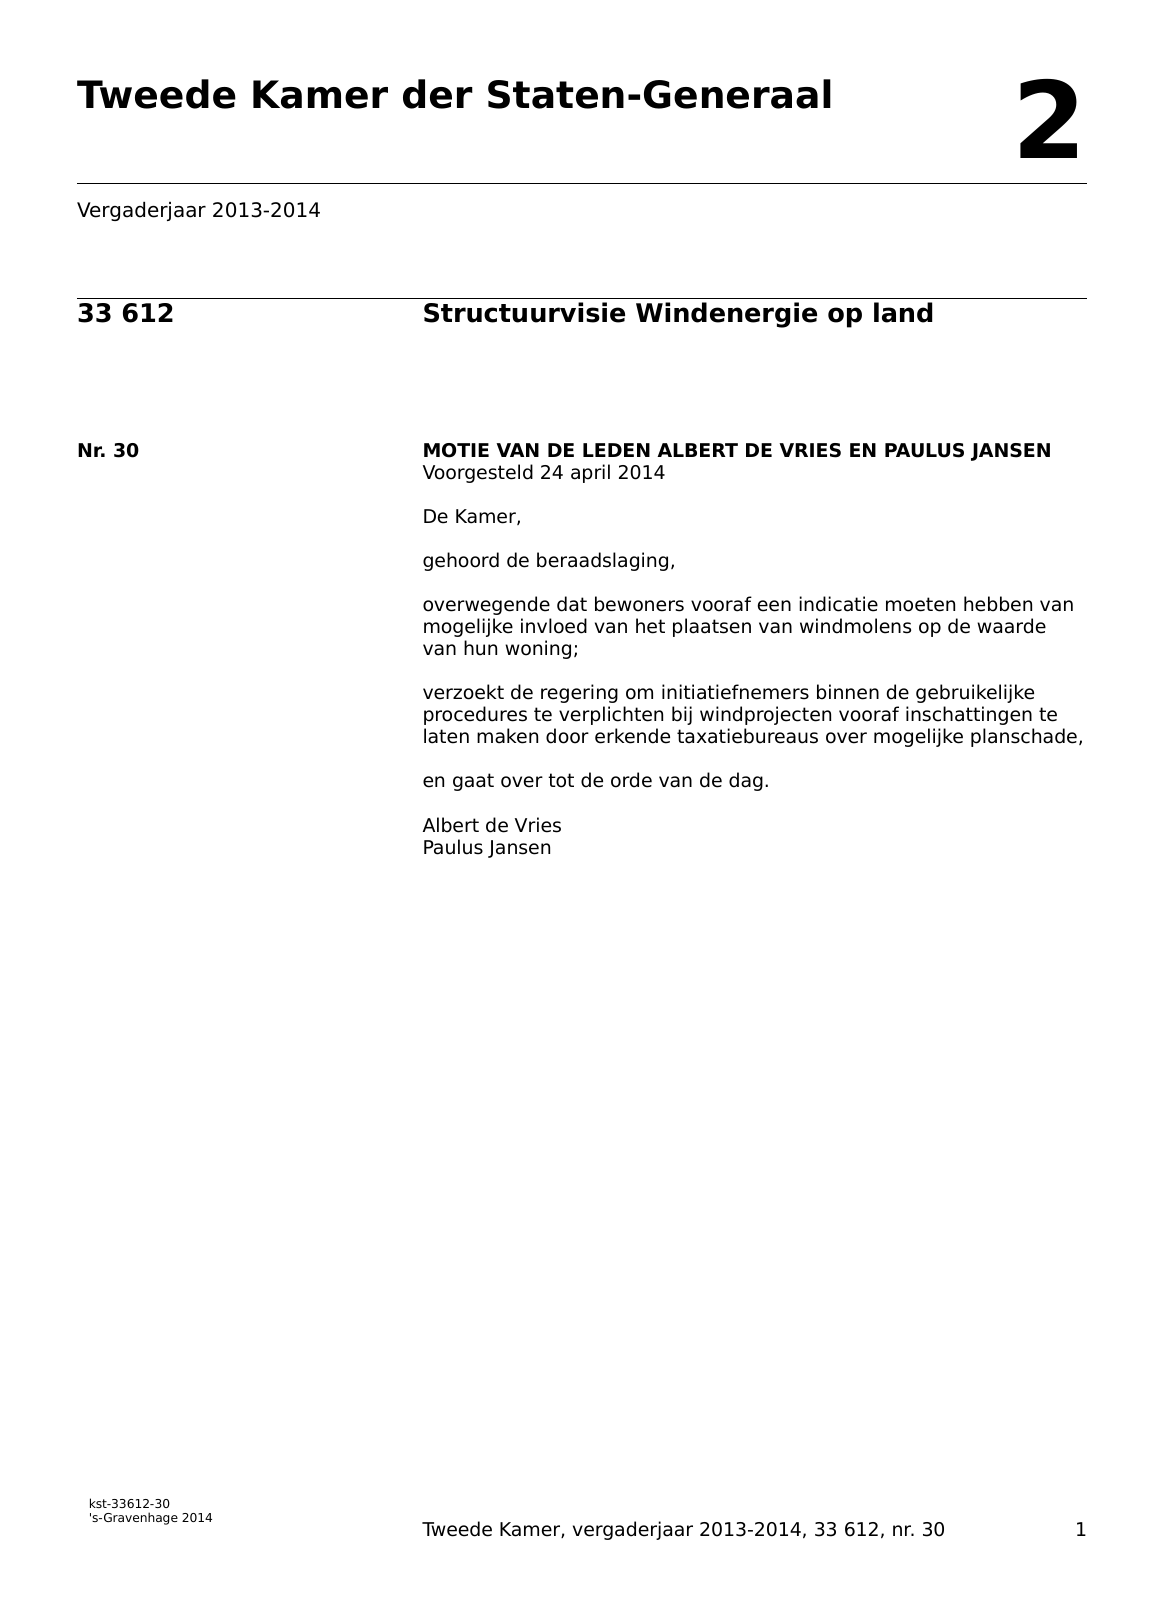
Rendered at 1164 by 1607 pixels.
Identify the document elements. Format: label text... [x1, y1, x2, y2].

text 's-Gravenhage 2014 [88, 1511, 323, 1525]
text De Kamer, [422, 506, 1087, 528]
table_header 2 [886, 59, 1087, 183]
text verzoekt de regering om initiatiefnemers binnen de gebruikelijke procedures te verplichten bij windprojecten vooraf inschattingen te laten maken door erkende taxatiebureaus over mogelijke planschade, [422, 682, 1087, 748]
table_cell Vergaderjaar 2013-2014 [77, 184, 1087, 298]
text Voorgesteld 24 april 2014 [422, 462, 1087, 484]
text Paulus Jansen [422, 837, 1087, 858]
subtitle Nr. 30 MOTIE VAN DE LEDEN ALBERT DE VRIES EN PAULUS JANSEN [77, 440, 1087, 462]
subtitle 33 612 Structuurvisie Windenergie op land [77, 299, 1087, 329]
text kst-33612-30 [88, 1497, 323, 1511]
text overwegende dat bewoners vooraf een indicatie moeten hebben van mogelijke invloed van het plaatsen van windmolens op de waarde van hun woning; [422, 594, 1087, 660]
text en gaat over tot de orde van de dag. [422, 770, 1087, 792]
table_header Tweede Kamer der Staten-Generaal [77, 59, 886, 183]
text Albert de Vries [422, 814, 1087, 837]
text gehoord de beraadslaging, [422, 550, 1087, 572]
